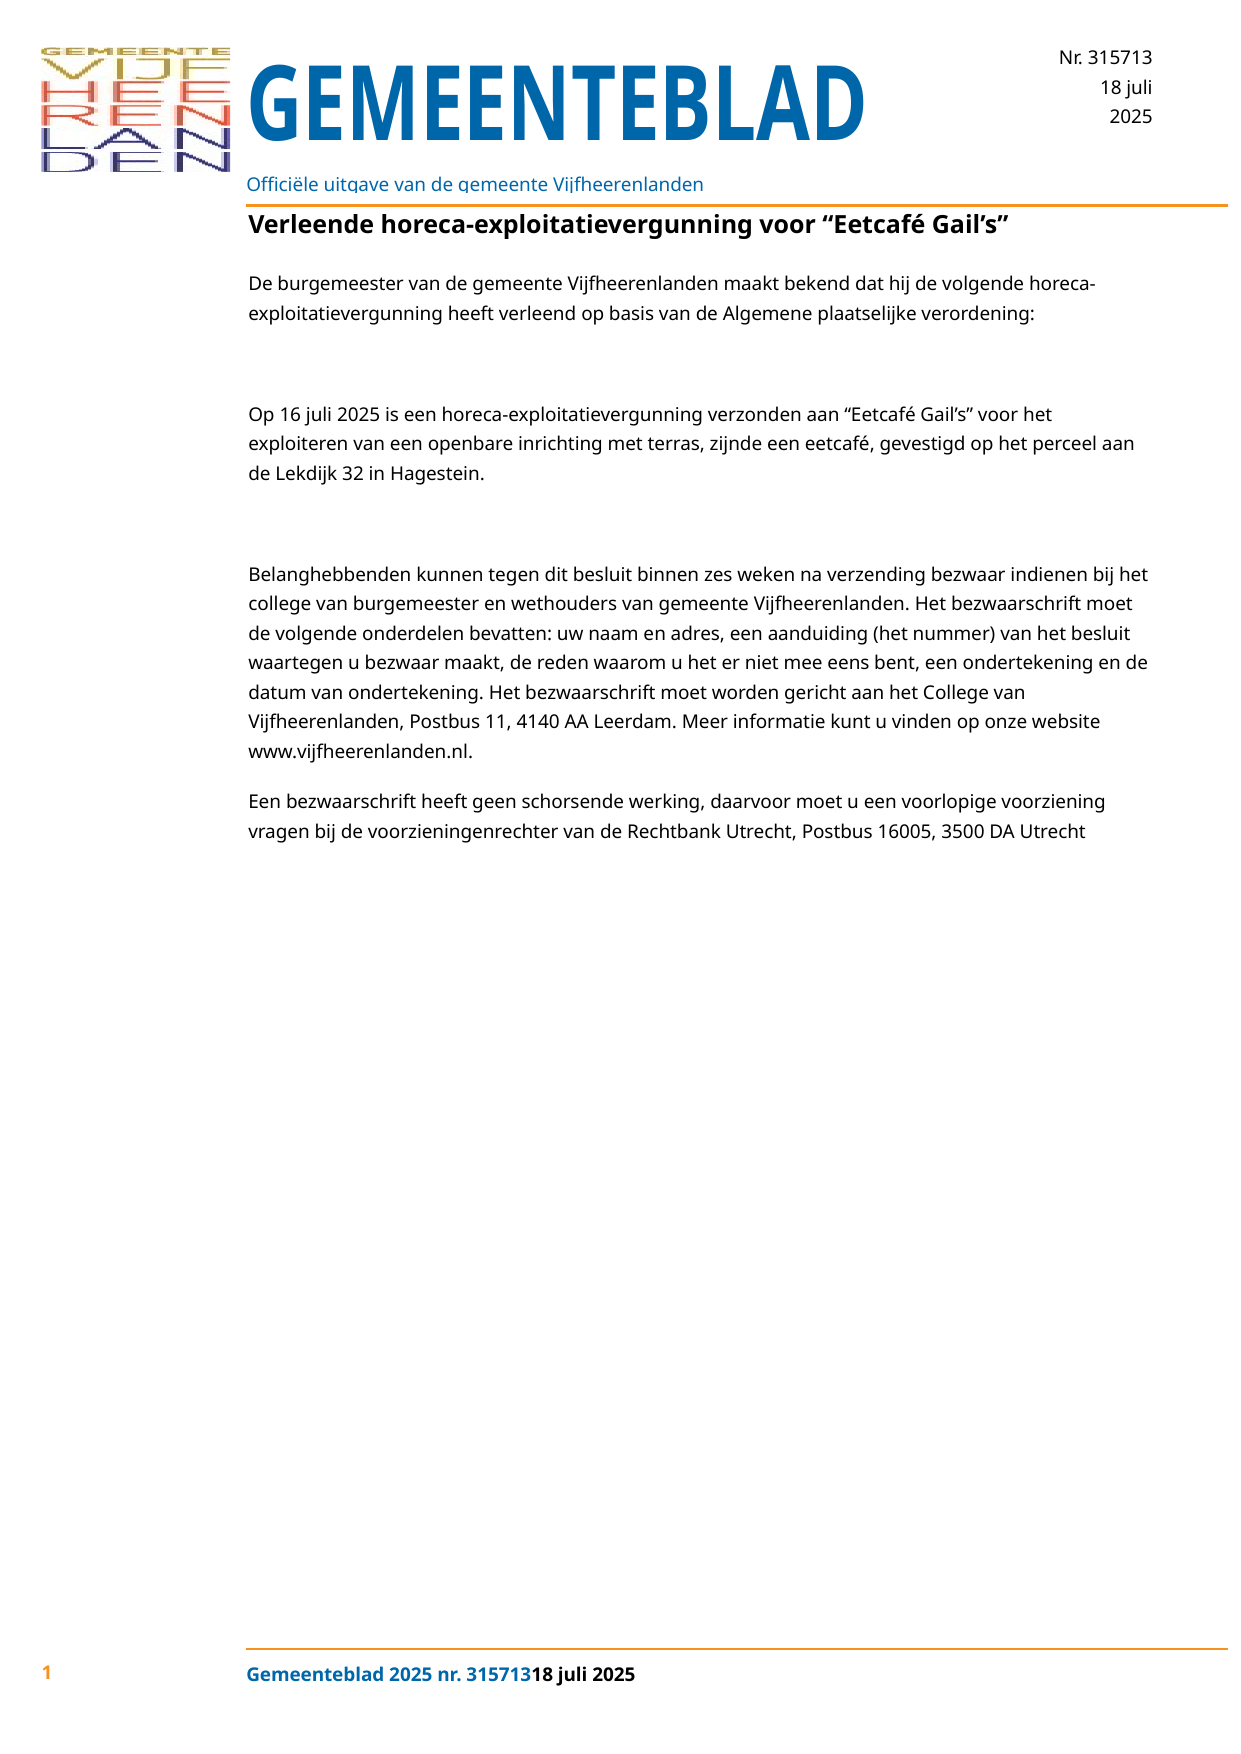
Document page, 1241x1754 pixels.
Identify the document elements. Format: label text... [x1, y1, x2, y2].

text Verleende horeca-exploitatievergunning voor “Eetcafé Gail’s” [248, 207, 1152, 241]
text Op 16 juli 2025 is een horeca-exploitatievergunning verzonden aan “Eetcafé Gail’s” voor het exploiteren van een openbare inrichting met terras, zijnde een eetcafé, gevestigd op het perceel aan de Lekdijk 32 in Hagestein. [248, 401, 1152, 486]
text Een bezwaarschrift heeft geen schorsende werking, daarvoor moet u een voorlopige voorziening vragen bij de voorzieningenrechter van de Rechtbank Utrecht, Postbus 16005, 3500 DA Utrecht [248, 789, 1152, 844]
text Belanghebbenden kunnen tegen dit besluit binnen zes weken na verzending bezwaar indienen bij het college van burgemeester en wethouders van gemeente Vijfheerenlanden. Het bezwaarschrift moet de volgende onderdelen bevatten: uw naam en adres, een aanduiding (het nummer) van het besluit waartegen u bezwaar maakt, de reden waarom u het er niet mee eens bent, een ondertekening en de datum van ondertekening. Het bezwaarschrift moet worden gericht aan het College van Vijfheerenlanden, Postbus 11, 4140 AA Leerdam. Meer informatie kunt u vinden op onze website www.vijfheerenlanden.nl. [248, 561, 1152, 764]
text De burgemeester van de gemeente Vijfheerenlanden maakt bekend dat hij de volgende horeca-exploitatievergunning heeft verleend op basis van de Algemene plaatselijke verordening: [248, 270, 1152, 326]
picture [41, 47, 231, 172]
